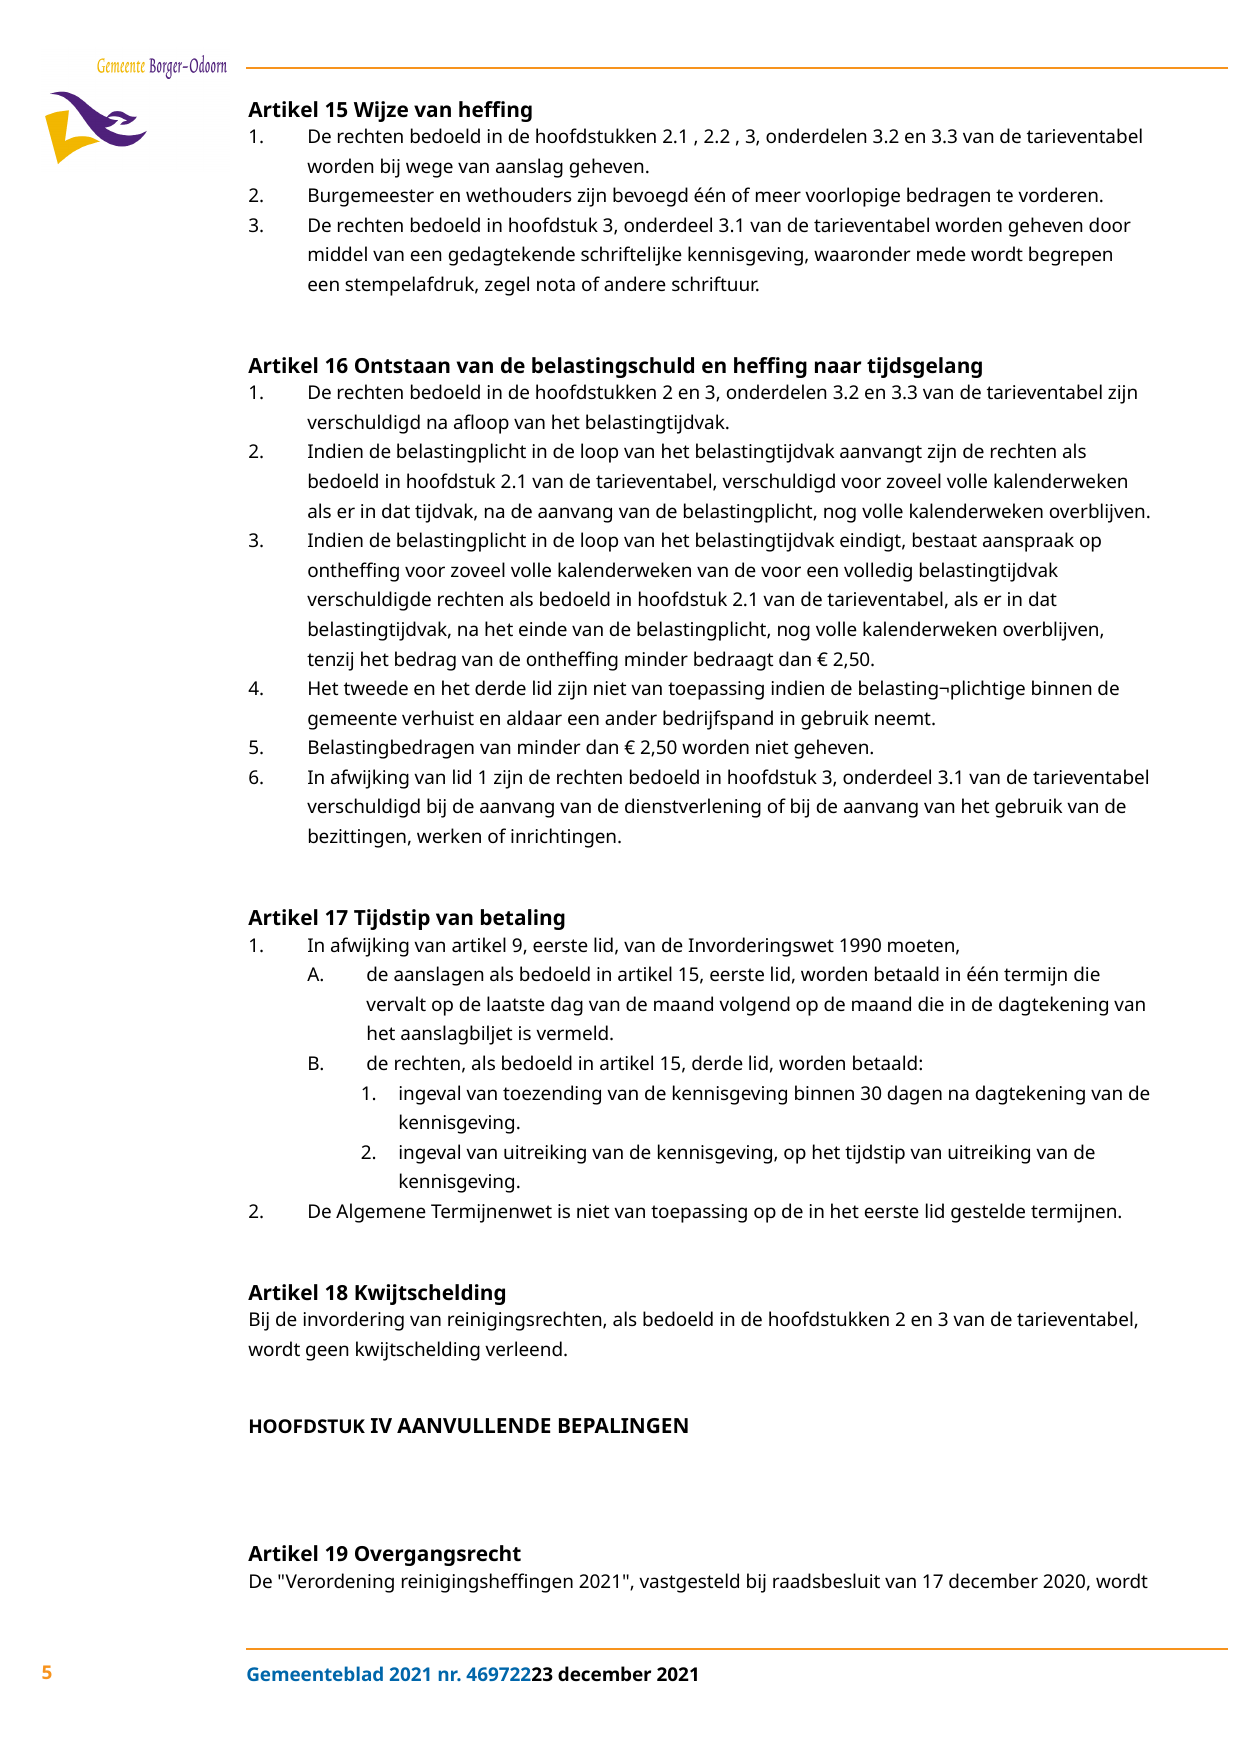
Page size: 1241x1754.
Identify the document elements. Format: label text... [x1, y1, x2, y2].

list Het tweede en het derde lid zijn niet van toepassing indien de belasting¬plichtige binnen de gemeente verhuist en aldaar een ander bedrijfspand in gebruik neemt. [248, 675, 1152, 731]
text Artikel 15 Wijze van heffing [248, 95, 1152, 123]
list Indien de belastingplicht in de loop van het belastingtijdvak eindigt, bestaat aanspraak op ontheffing voor zoveel volle kalenderweken van de voor een volledig belastingtijdvak verschuldigde rechten als bedoeld in hoofdstuk 2.1 van de tarieventabel, als er in dat belastingtijdvak, na het einde van de belastingplicht, nog volle kalenderweken overblijven, tenzij het bedrag van de ontheffing minder bedraagt dan € 2,50. [248, 527, 1152, 672]
text Artikel 18 Kwijtschelding [248, 1278, 1152, 1306]
picture [41, 47, 231, 172]
text De "Verordening reinigingsheffingen 2021", vastgesteld bij raadsbesluit van 17 december 2020, wordt [248, 1568, 1152, 1593]
list De rechten bedoeld in hoofdstuk 3, onderdeel 3.1 van de tarieventabel worden geheven door middel van een gedagtekende schriftelijke kennisgeving, waaronder mede wordt begrepen een stempelafdruk, zegel nota of andere schriftuur. [248, 212, 1152, 297]
text Bij de invordering van reinigingsrechten, als bedoeld in de hoofdstukken 2 en 3 van de tarieventabel, wordt geen kwijtschelding verleend. [248, 1306, 1152, 1362]
text Artikel 19 Overgangsrecht [248, 1539, 1152, 1568]
list de aanslagen als bedoeld in artikel 15, eerste lid, worden betaald in één termijn die vervalt op de laatste dag van de maand volgend op de maand die in de dagtekening van het aanslagbiljet is vermeld. [307, 961, 1152, 1046]
list De rechten bedoeld in de hoofdstukken 2 en 3, onderdelen 3.2 en 3.3 van de tarieventabel zijn verschuldigd na afloop van het belastingtijdvak. [248, 379, 1152, 435]
list In afwijking van lid 1 zijn de rechten bedoeld in hoofdstuk 3, onderdeel 3.1 van de tarieventabel verschuldigd bij de aanvang van de dienstverlening of bij de aanvang van het gebruik van de bezittingen, werken of inrichtingen. [248, 764, 1152, 849]
list Belastingbedragen van minder dan € 2,50 worden niet geheven. [248, 734, 1152, 760]
text HOOFDSTUK IV AANVULLENDE BEPALINGEN [248, 1411, 1152, 1440]
list In afwijking van artikel 9, eerste lid, van de Invorderingswet 1990 moeten, [248, 932, 1152, 957]
text Artikel 16 Ontstaan van de belastingschuld en heffing naar tijdsgelang [248, 351, 1152, 379]
list ingeval van uitreiking van de kennisgeving, op het tijdstip van uitreiking van de kennisgeving. [361, 1139, 1152, 1194]
list ingeval van toezending van de kennisgeving binnen 30 dagen na dagtekening van de kennisgeving. [361, 1080, 1152, 1135]
list Burgemeester en wethouders zijn bevoegd één of meer voorlopige bedragen te vorderen. [248, 182, 1152, 208]
text Artikel 17 Tijdstip van betaling [248, 903, 1152, 932]
list De rechten bedoeld in de hoofdstukken 2.1 , 2.2 , 3, onderdelen 3.2 en 3.3 van de tarieventabel worden bij wege van aanslag geheven. [248, 123, 1152, 178]
list de rechten, als bedoeld in artikel 15, derde lid, worden betaald: [307, 1050, 1152, 1076]
list Indien de belastingplicht in de loop van het belastingtijdvak aanvangt zijn de rechten als bedoeld in hoofdstuk 2.1 van de tarieventabel, verschuldigd voor zoveel volle kalenderweken als er in dat tijdvak, na de aanvang van de belastingplicht, nog volle kalenderweken overblijven. [248, 439, 1152, 524]
list De Algemene Termijnenwet is niet van toepassing op de in het eerste lid gestelde termijnen. [248, 1198, 1152, 1224]
